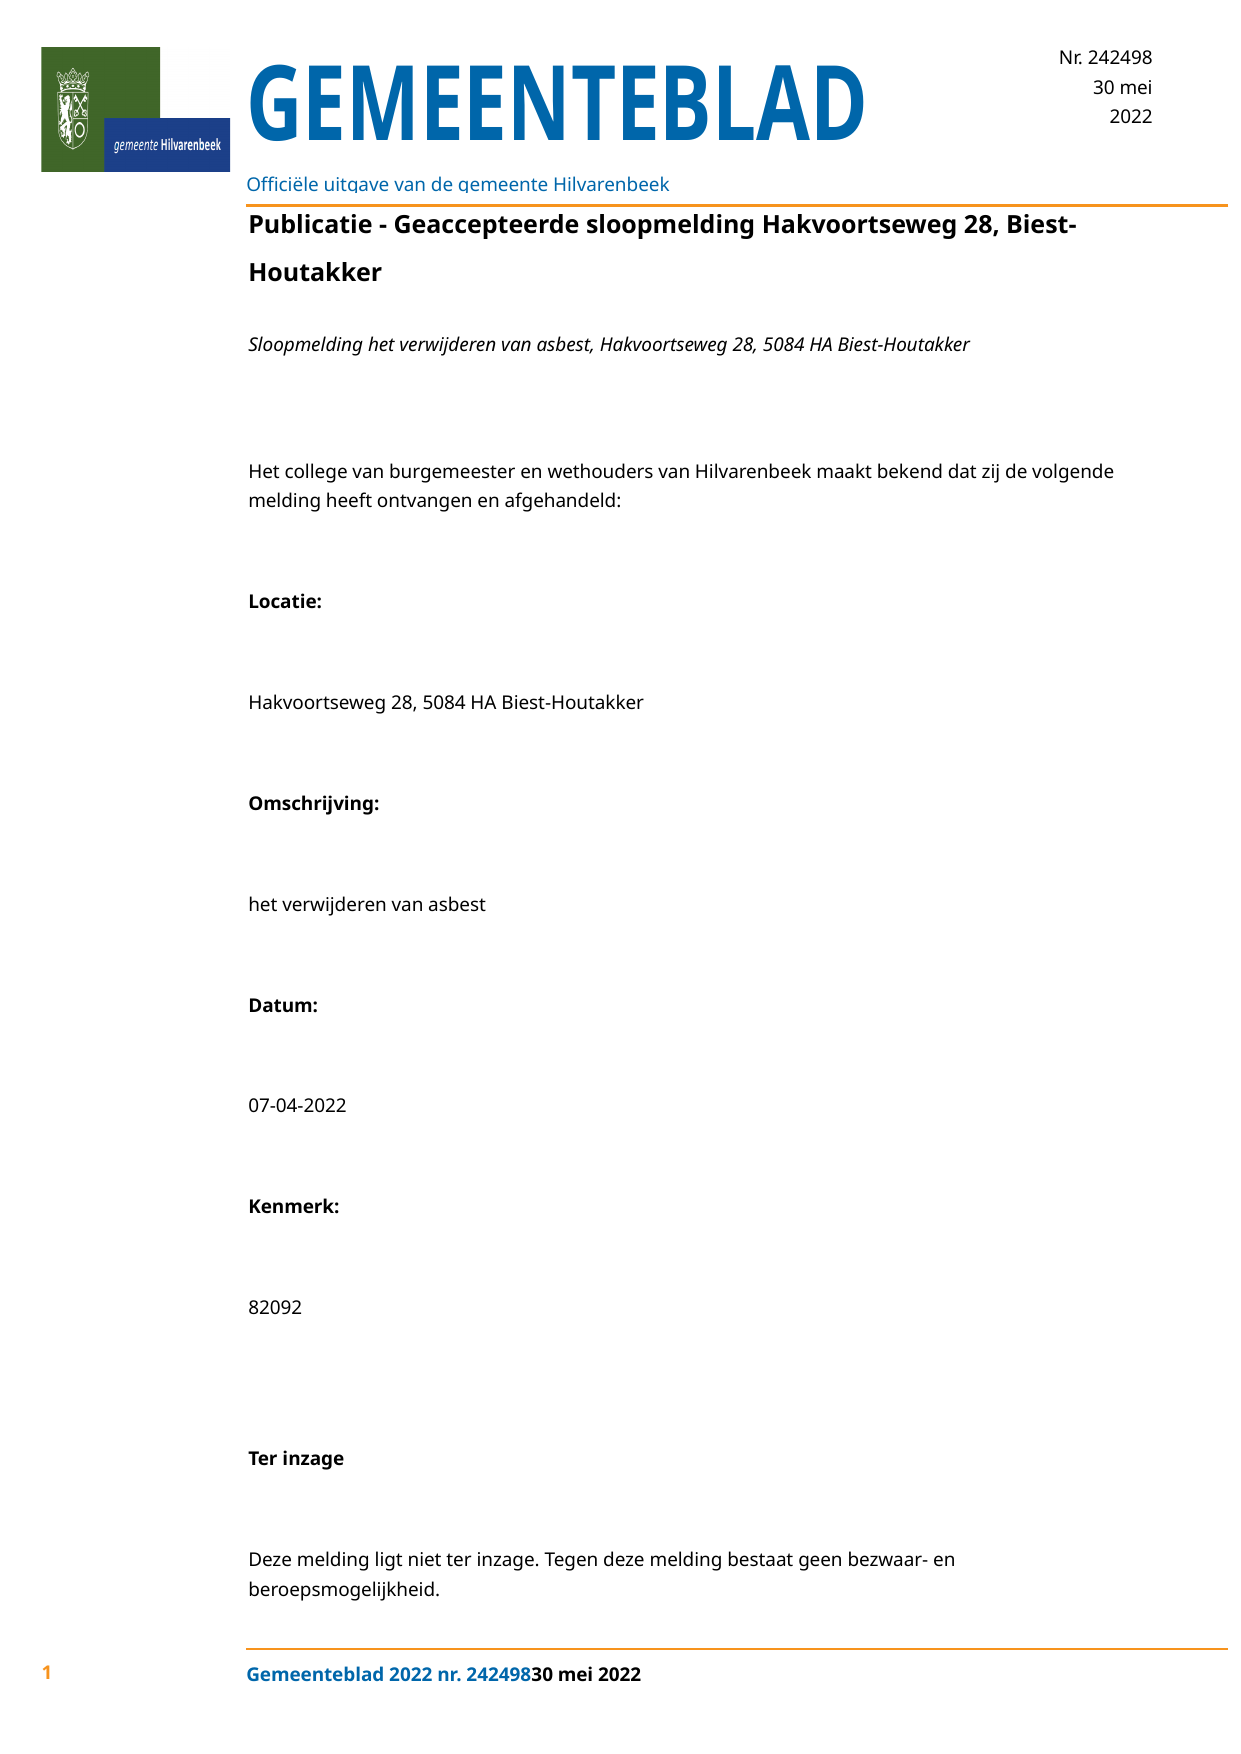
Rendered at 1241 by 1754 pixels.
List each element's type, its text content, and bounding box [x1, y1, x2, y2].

text Locatie: [248, 588, 1152, 614]
text Ter inzage [248, 1446, 1152, 1471]
text Datum: [248, 992, 1152, 1017]
text 82092 [248, 1294, 1152, 1320]
text Kenmerk: [248, 1193, 1152, 1219]
picture [41, 47, 231, 172]
text 07-04-2022 [248, 1093, 1152, 1118]
text het verwijderen van asbest [248, 891, 1152, 917]
text Deze melding ligt niet ter inzage. Tegen deze melding bestaat geen bezwaar- en beroepsmogelijkheid. [248, 1546, 1152, 1602]
text Hakvoortseweg 28, 5084 HA Biest-Houtakker [248, 689, 1152, 715]
text Publicatie - Geaccepteerde sloopmelding Hakvoortseweg 28, Biest-Houtakker [248, 207, 1152, 288]
text Sloopmelding het verwijderen van asbest, Hakvoortseweg 28, 5084 HA Biest-Houtakker [248, 331, 1152, 357]
text Omschrijving: [248, 790, 1152, 816]
text Het college van burgemeester en wethouders van Hilvarenbeek maakt bekend dat zij de volgende melding heeft ontvangen en afgehandeld: [248, 458, 1152, 513]
